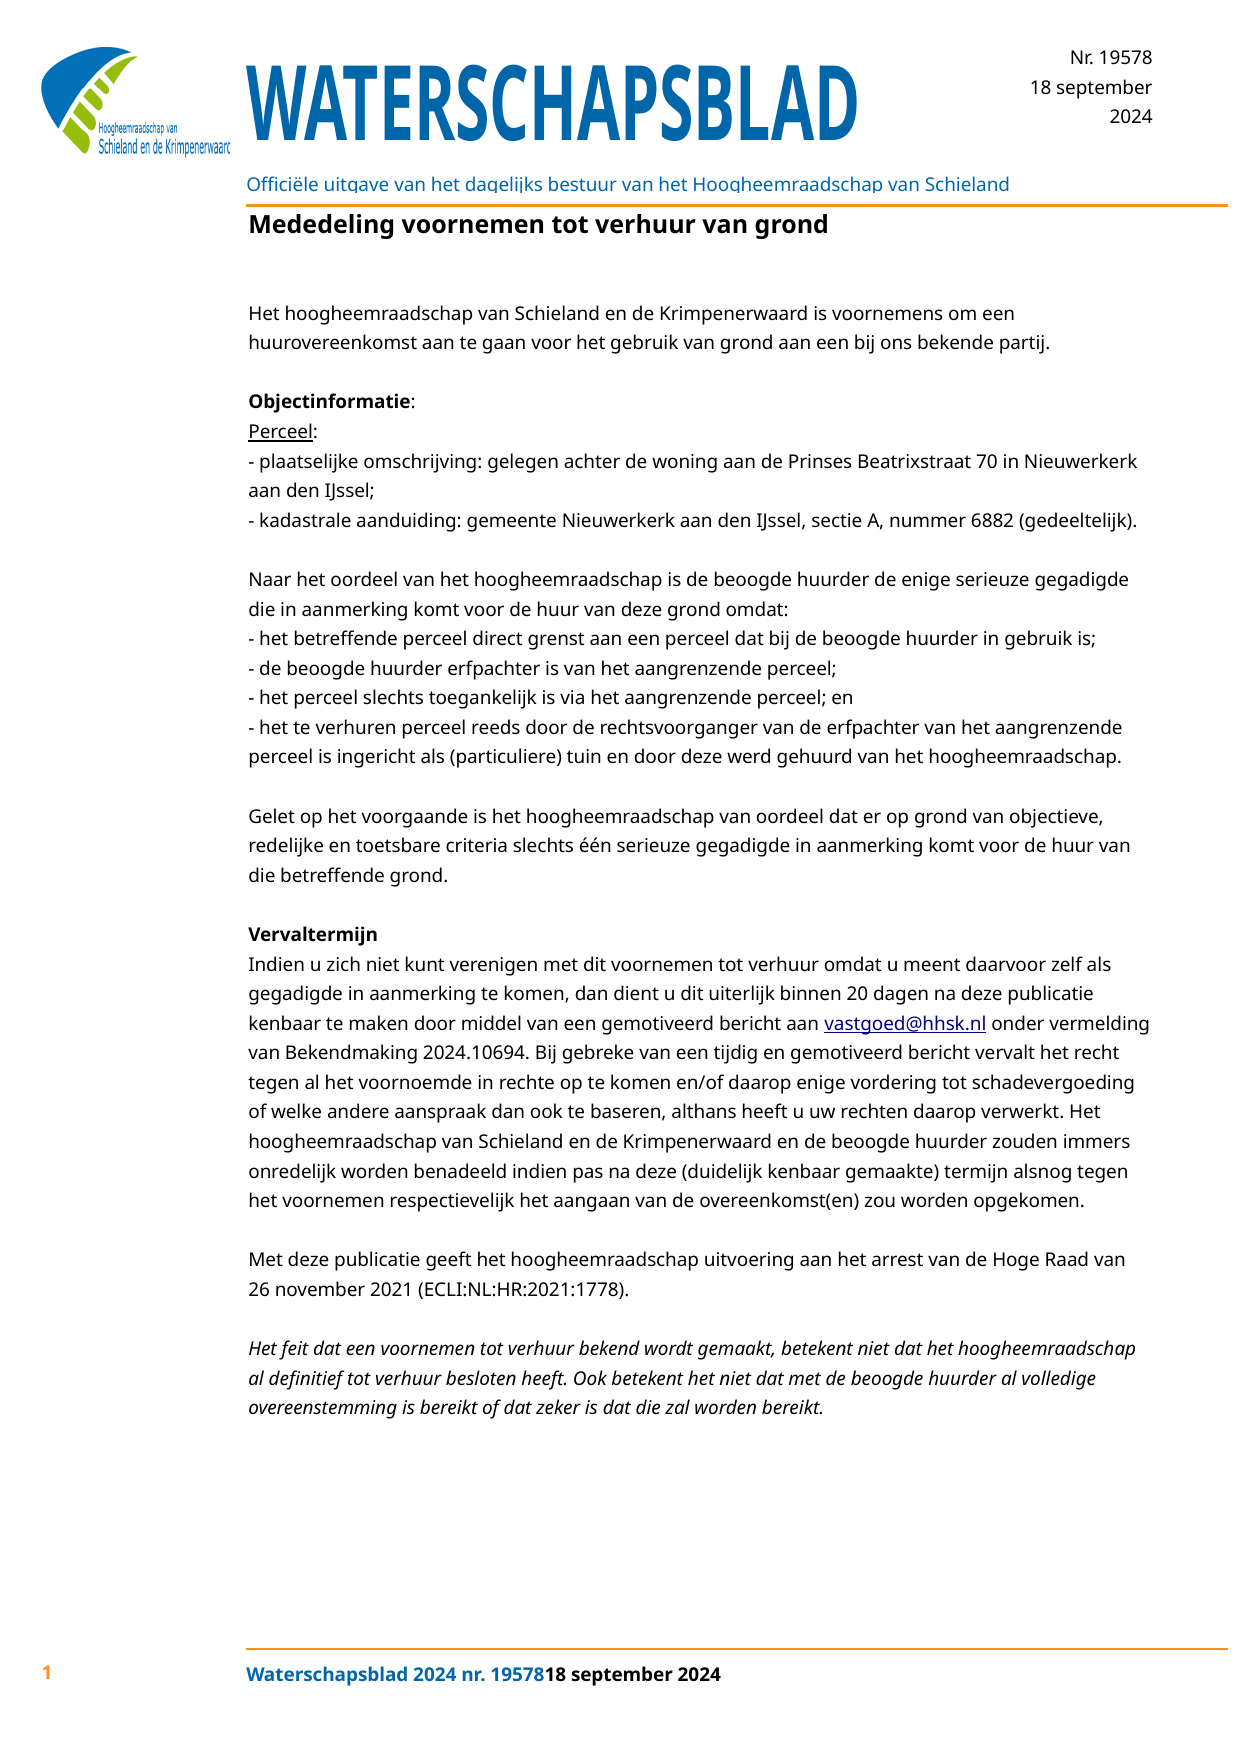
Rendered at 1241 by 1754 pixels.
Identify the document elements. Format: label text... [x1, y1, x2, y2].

text Mededeling voornemen tot verhuur van grond [248, 207, 1152, 241]
text - de beoogde huurder erfpachter is van het aangrenzende perceel; [248, 655, 1152, 681]
text Het feit dat een voornemen tot verhuur bekend wordt gemaakt, betekent niet dat het hoogheemraadschap al definitief tot verhuur besloten heeft. Ook betekent het niet dat met de beoogde huurder al volledige overeenstemming is bereikt of dat zeker is dat die zal worden bereikt. [248, 1335, 1152, 1420]
text Perceel: [248, 418, 1152, 444]
text Indien u zich niet kunt verenigen met dit voornemen tot verhuur omdat u meent daarvoor zelf als gegadigde in aanmerking te komen, dan dient u dit uiterlijk binnen 20 dagen na deze publicatie kenbaar te maken door middel van een gemotiveerd bericht aan vastgoed@hhsk.nl onder vermelding van Bekendmaking 2024.10694. Bij gebreke van een tijdig en gemotiveerd bericht vervalt het recht tegen al het voornoemde in rechte op te komen en/of daarop enige vordering tot schadevergoeding of welke andere aanspraak dan ook te baseren, althans heeft u uw rechten daarop verwerkt. Het hoogheemraadschap van Schieland en de Krimpenerwaard en de beoogde huurder zouden immers onredelijk worden benadeeld indien pas na deze (duidelijk kenbaar gemaakte) termijn alsnog tegen het voornemen respectievelijk het aangaan van de overeenkomst(en) zou worden opgekomen. [248, 951, 1152, 1213]
text - het perceel slechts toegankelijk is via het aangrenzende perceel; en [248, 684, 1152, 710]
text Objectinformatie: [248, 389, 1152, 414]
text - het te verhuren perceel reeds door de rechtsvoorganger van de erfpachter van het aangrenzende perceel is ingericht als (particuliere) tuin en door deze werd gehuurd van het hoogheemraadschap. [248, 714, 1152, 769]
text - kadastrale aanduiding: gemeente Nieuwerkerk aan den IJssel, sectie A, nummer 6882 (gedeeltelijk). [248, 507, 1152, 533]
text Vervaltermijn [248, 921, 1152, 947]
picture [41, 47, 231, 172]
text Naar het oordeel van het hoogheemraadschap is de beoogde huurder de enige serieuze gegadigde die in aanmerking komt voor de huur van deze grond omdat: [248, 566, 1152, 621]
text Gelet op het voorgaande is het hoogheemraadschap van oordeel dat er op grond van objectieve, redelijke en toetsbare criteria slechts één serieuze gegadigde in aanmerking komt voor de huur van die betreffende grond. [248, 803, 1152, 888]
text - het betreffende perceel direct grenst aan een perceel dat bij de beoogde huurder in gebruik is; [248, 625, 1152, 651]
text Met deze publicatie geeft het hoogheemraadschap uitvoering aan het arrest van de Hoge Raad van 26 november 2021 (ECLI:NL:HR:2021:1778). [248, 1247, 1152, 1302]
text Het hoogheemraadschap van Schieland en de Krimpenerwaard is voornemens om een huurovereenkomst aan te gaan voor het gebruik van grond aan een bij ons bekende partij. [248, 300, 1152, 355]
text - plaatselijke omschrijving: gelegen achter de woning aan de Prinses Beatrixstraat 70 in Nieuwerkerk aan den IJssel; [248, 448, 1152, 503]
